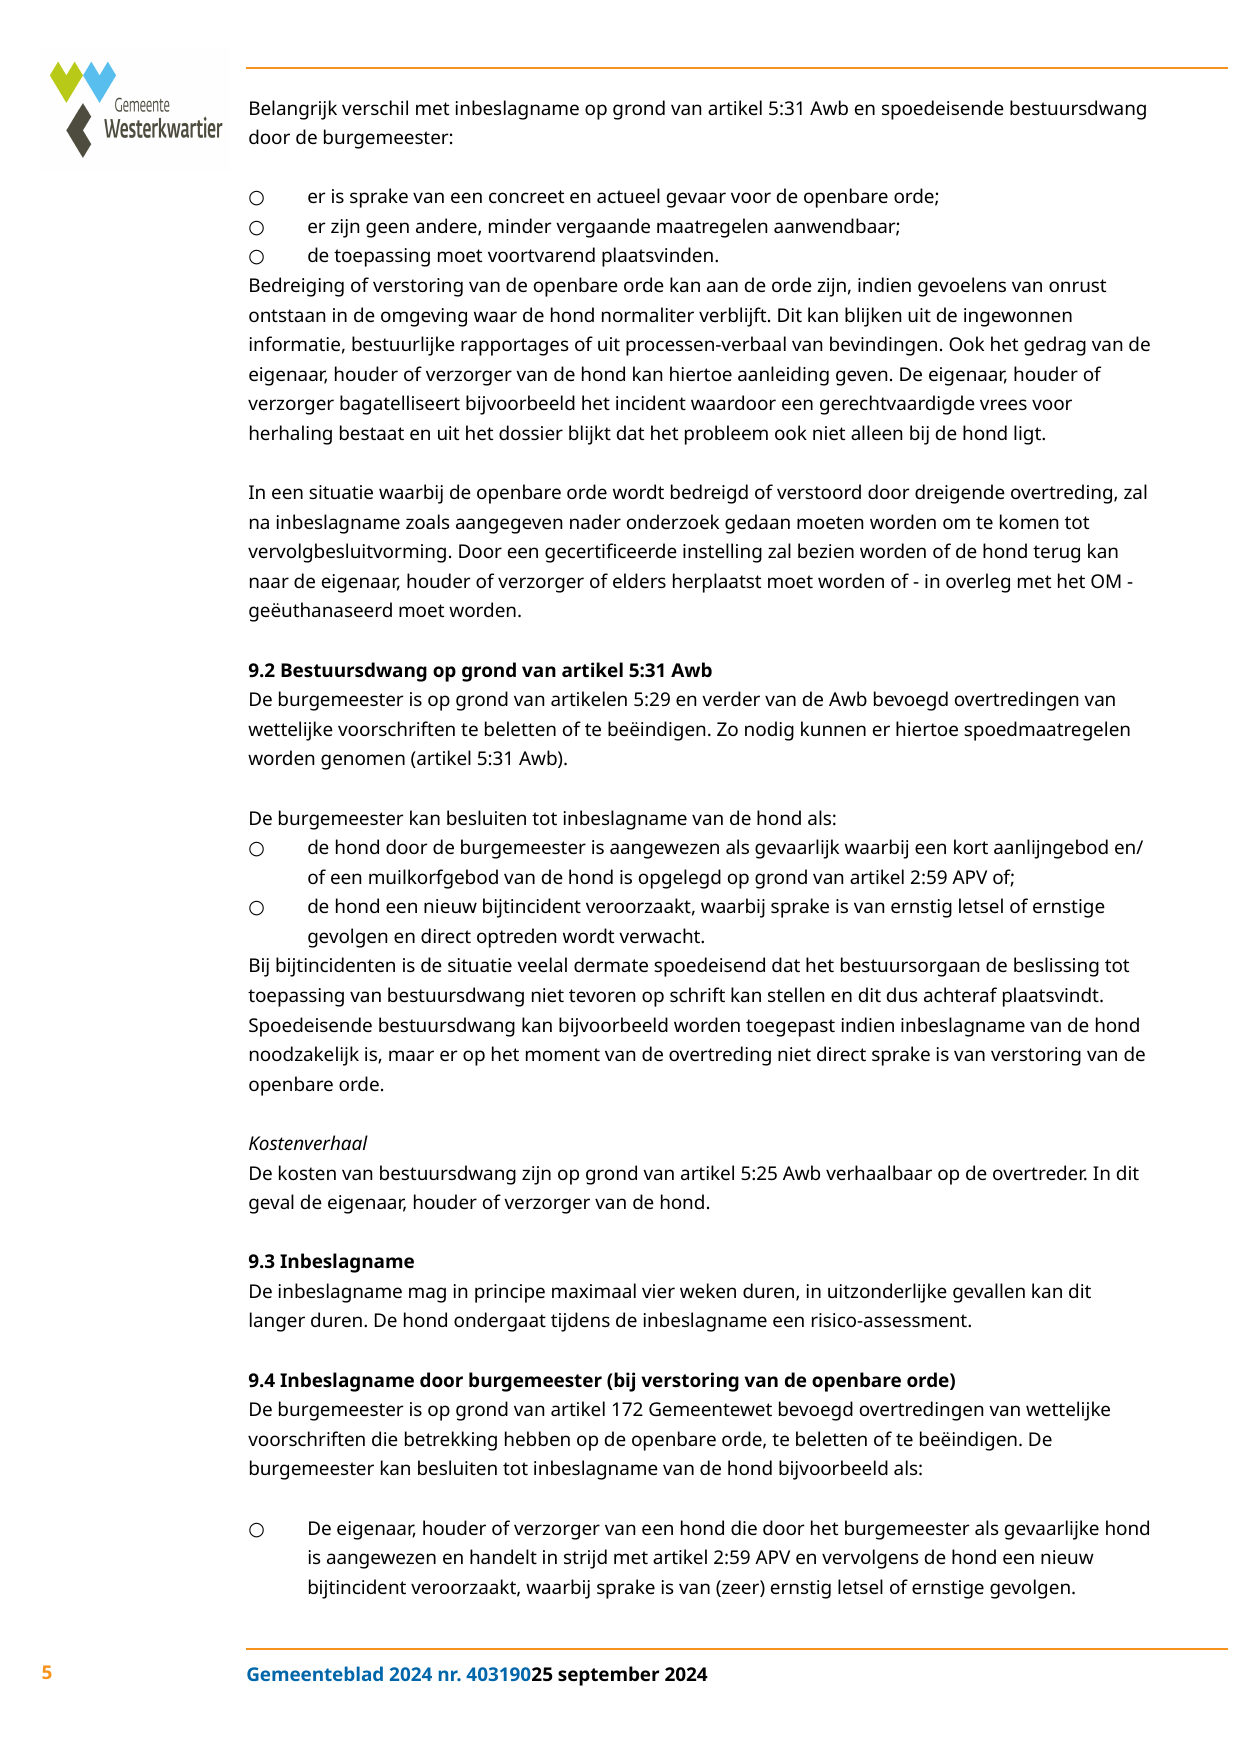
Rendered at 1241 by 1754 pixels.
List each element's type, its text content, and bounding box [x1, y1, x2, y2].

list de hond door de burgemeester is aangewezen als gevaarlijk waarbij een kort aanlijngebod en/ of een muilkorfgebod van de hond is opgelegd op grond van artikel 2:59 APV of; [248, 834, 1152, 890]
text Kostenverhaal [248, 1130, 1152, 1156]
picture [41, 47, 231, 172]
text Bij bijtincidenten is de situatie veelal dermate spoedeisend dat het bestuursorgaan de beslissing tot toepassing van bestuursdwang niet tevoren op schrift kan stellen en dit dus achteraf plaatsvindt. Spoedeisende bestuursdwang kan bijvoorbeeld worden toegepast indien inbeslagname van de hond noodzakelijk is, maar er op het moment van de overtreding niet direct sprake is van verstoring van de openbare orde. [248, 953, 1152, 1097]
text De burgemeester is op grond van artikelen 5:29 en verder van de Awb bevoegd overtredingen van wettelijke voorschriften te beletten of te beëindigen. Zo nodig kunnen er hiertoe spoedmaatregelen worden genomen (artikel 5:31 Awb). [248, 686, 1152, 771]
text De inbeslagname mag in principe maximaal vier weken duren, in uitzonderlijke gevallen kan dit langer duren. De hond ondergaat tijdens de inbeslagname een risico-assessment. [248, 1278, 1152, 1333]
text 9.3 Inbeslagname [248, 1248, 1152, 1274]
text In een situatie waarbij de openbare orde wordt bedreigd of verstoord door dreigende overtreding, zal na inbeslagname zoals aangegeven nader onderzoek gedaan moeten worden om te komen tot vervolgbesluitvorming. Door een gecertificeerde instelling zal bezien worden of de hond terug kan naar de eigenaar, houder of verzorger of elders herplaatst moet worden of - in overleg met het OM - geëuthanaseerd moet worden. [248, 479, 1152, 623]
text Bedreiging of verstoring van de openbare orde kan aan de orde zijn, indien gevoelens van onrust ontstaan in de omgeving waar de hond normaliter verblijft. Dit kan blijken uit de ingewonnen informatie, bestuurlijke rapportages of uit processen-verbaal van bevindingen. Ook het gedrag van de eigenaar, houder of verzorger van de hond kan hiertoe aanleiding geven. De eigenaar, houder of verzorger bagatelliseert bijvoorbeeld het incident waardoor een gerechtvaardigde vrees voor herhaling bestaat en uit het dossier blijkt dat het probleem ook niet alleen bij de hond ligt. [248, 272, 1152, 446]
text De burgemeester kan besluiten tot inbeslagname van de hond als: [248, 805, 1152, 831]
text 9.4 Inbeslagname door burgemeester (bij verstoring van de openbare orde) [248, 1367, 1152, 1393]
list er zijn geen andere, minder vergaande maatregelen aanwendbaar; [248, 213, 1152, 239]
list De eigenaar, houder of verzorger van een hond die door het burgemeester als gevaarlijke hond is aangewezen en handelt in strijd met artikel 2:59 APV en vervolgens de hond een nieuw bijtincident veroorzaakt, waarbij sprake is van (zeer) ernstig letsel of ernstige gevolgen. [248, 1515, 1152, 1600]
text Belangrijk verschil met inbeslagname op grond van artikel 5:31 Awb en spoedeisende bestuursdwang door de burgemeester: [248, 95, 1152, 150]
list de hond een nieuw bijtincident veroorzaakt, waarbij sprake is van ernstig letsel of ernstige gevolgen en direct optreden wordt verwacht. [248, 893, 1152, 949]
text 9.2 Bestuursdwang op grond van artikel 5:31 Awb [248, 657, 1152, 683]
text De burgemeester is op grond van artikel 172 Gemeentewet bevoegd overtredingen van wettelijke voorschriften die betrekking hebben op de openbare orde, te beletten of te beëindigen. De burgemeester kan besluiten tot inbeslagname van de hond bijvoorbeeld als: [248, 1396, 1152, 1481]
text De kosten van bestuursdwang zijn op grond van artikel 5:25 Awb verhaalbaar op de overtreder. In dit geval de eigenaar, houder of verzorger van de hond. [248, 1160, 1152, 1215]
list de toepassing moet voortvarend plaatsvinden. [248, 243, 1152, 268]
list er is sprake van een concreet en actueel gevaar voor de openbare orde; [248, 183, 1152, 209]
